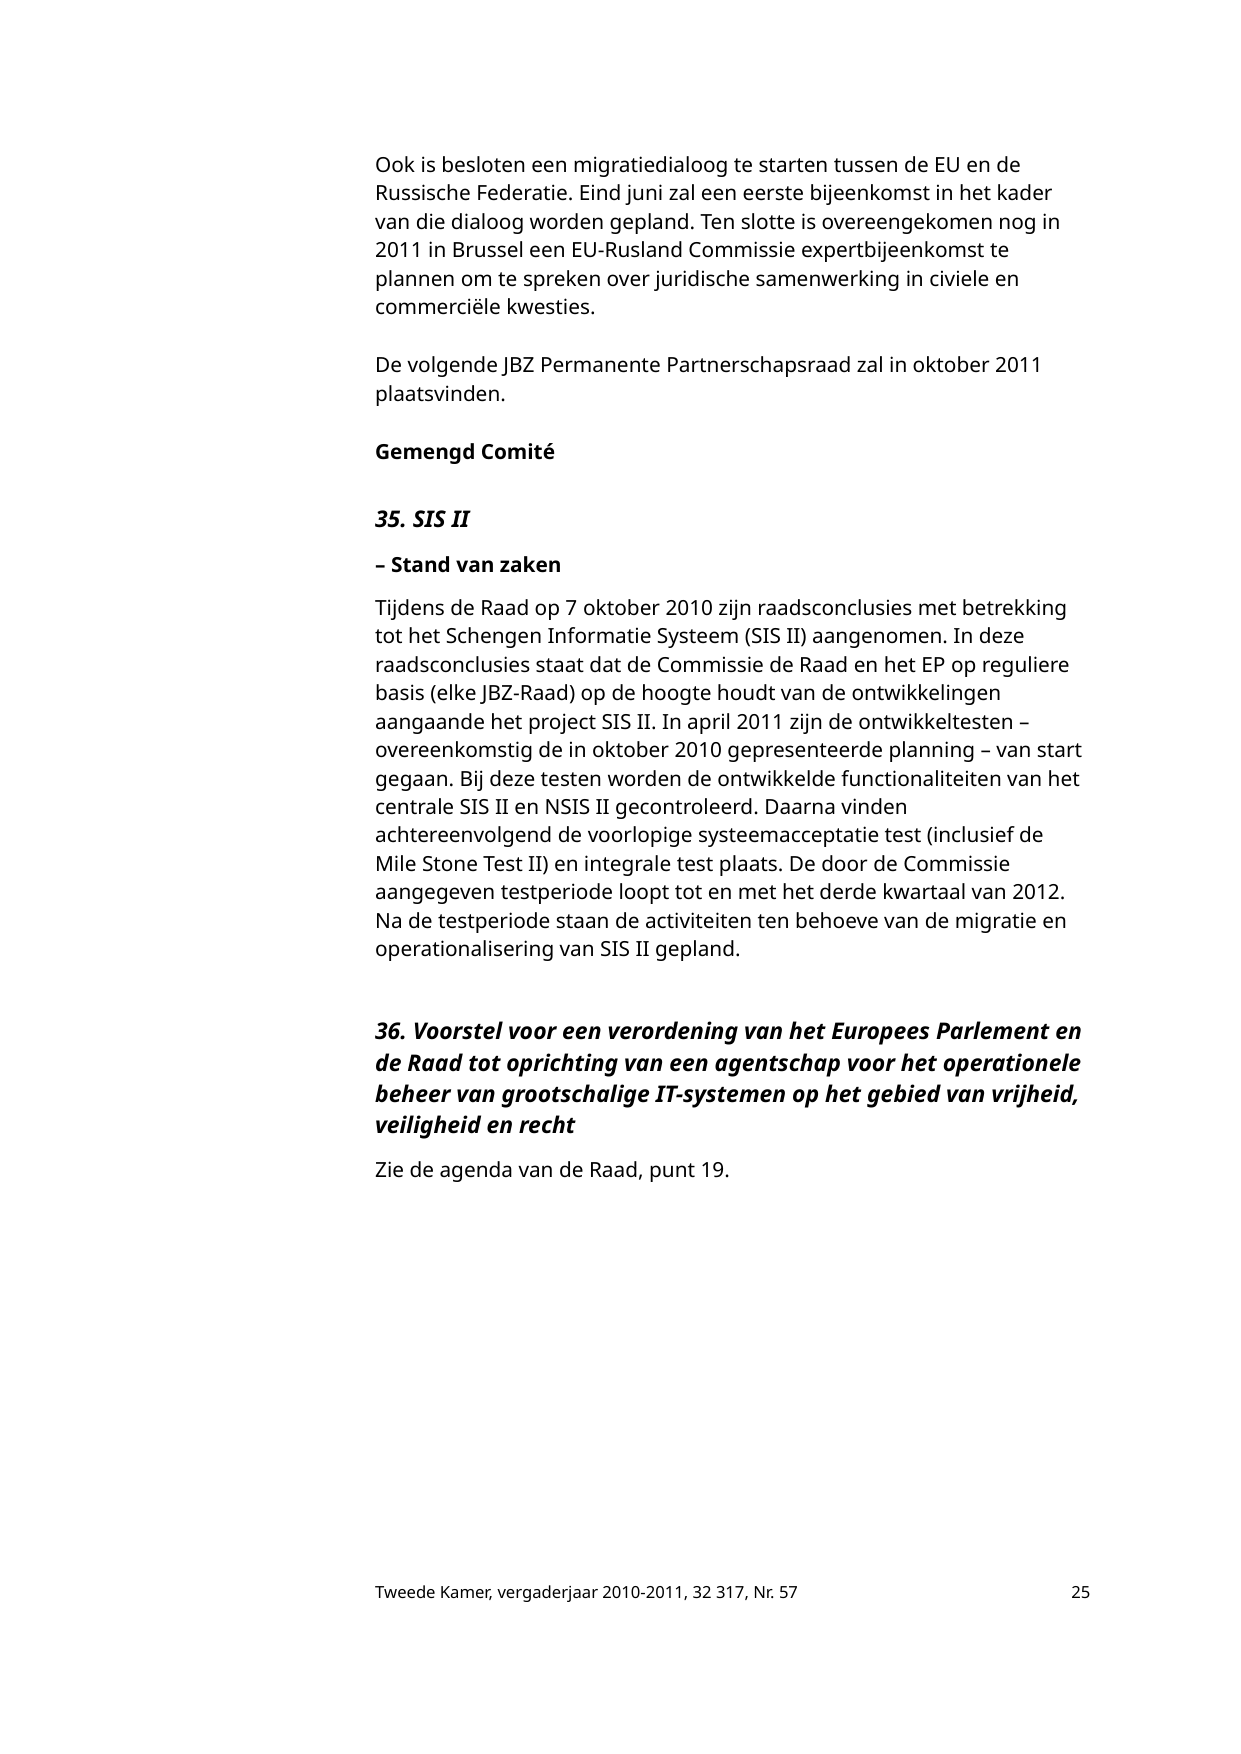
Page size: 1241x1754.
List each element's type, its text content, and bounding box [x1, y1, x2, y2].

text – Stand van zaken [375, 550, 1090, 578]
text Tijdens de Raad op 7 oktober 2010 zijn raadsconclusies met betrekking tot het Schengen Informatie Systeem (SIS II) aangenomen. In deze raadsconclusies staat dat de Commissie de Raad en het EP op reguliere basis (elke JBZ-Raad) op de hoogte houdt van de ontwikkelingen aangaande het project SIS II. In april 2011 zijn de ontwikkeltesten – overeenkomstig de in oktober 2010 gepresenteerde planning – van start gegaan. Bij deze testen worden de ontwikkelde functionaliteiten van het centrale SIS II en NSIS II gecontroleerd. Daarna vinden achtereenvolgend de voorlopige systeemacceptatie test (inclusief de Mile Stone Test II) en integrale test plaats. De door de Commissie aangegeven testperiode loopt tot en met het derde kwartaal van 2012. Na de testperiode staan de activiteiten ten behoeve van de migratie en operationalisering van SIS II gepland. [375, 593, 1090, 963]
text Ook is besloten een migratiedialoog te starten tussen de EU en de Russische Federatie. Eind juni zal een eerste bijeenkomst in het kader van die dialoog worden gepland. Ten slotte is overeengekomen nog in 2011 in Brussel een EU-Rusland Commissie expertbijeenkomst te plannen om te spreken over juridische samenwerking in civiele en commerciële kwesties. [375, 150, 1090, 321]
text Zie de agenda van de Raad, punt 19. [375, 1155, 1090, 1184]
text De volgende JBZ Permanente Partnerschapsraad zal in oktober 2011 plaatsvinden. [375, 351, 1090, 407]
text Gemengd Comité [375, 437, 1090, 466]
subtitle 36. Voorstel voor een verordening van het Europees Parlement en de Raad tot oprichting van een agentschap voor het operationele beheer van grootschalige IT-systemen op het gebied van vrijheid, veiligheid en recht [375, 1015, 1090, 1140]
subtitle 35. SIS II [375, 503, 1090, 535]
